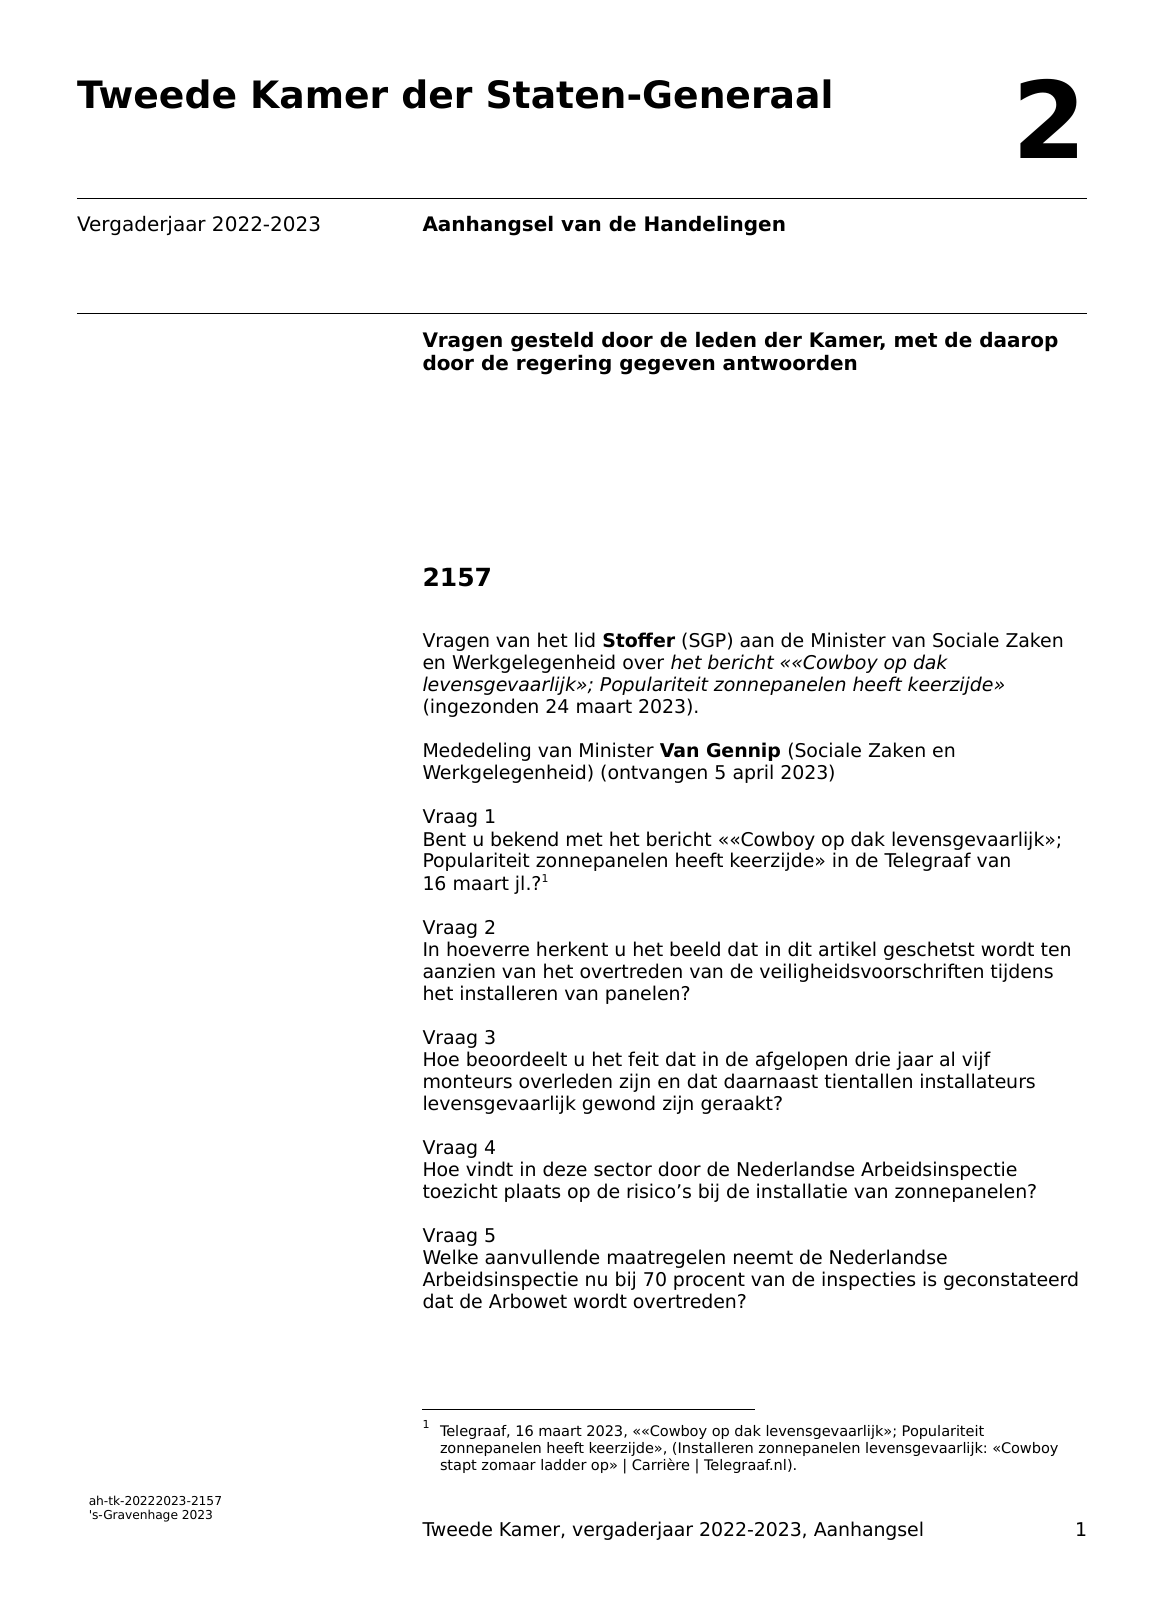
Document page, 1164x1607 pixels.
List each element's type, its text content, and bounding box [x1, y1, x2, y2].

text Hoe beoordeelt u het feit dat in de afgelopen drie jaar al vijf monteurs overleden zijn en dat daarnaast tientallen installateurs levensgevaarlijk gewond zijn geraakt? [422, 1049, 1087, 1114]
text Vraag 4 [422, 1137, 1087, 1159]
table_cell Vragen gesteld door de leden der Kamer, met de daarop door de regering gegeven antwoorden [422, 314, 1087, 375]
text Vraag 2 [422, 917, 1087, 938]
text Vragen van het lid Stoffer (SGP) aan de Minister van Sociale Zaken en Werkgelegenheid over het bericht ««Cowboy op dak levensgevaarlijk»; Populariteit zonnepanelen heeft keerzijde» (ingezonden 24 maart 2023). [422, 630, 1087, 718]
text Hoe vindt in deze sector door de Nederlandse Arbeidsinspectie toezicht plaats op de risico’s bij de installatie van zonnepanelen? [422, 1159, 1087, 1203]
text Vraag 5 [422, 1225, 1087, 1247]
text Bent u bekend met het bericht ««Cowboy op dak levensgevaarlijk»; Populariteit zonnepanelen heeft keerzijde» in de Telegraaf van 16 maart jl.? [422, 828, 1087, 894]
table_header Tweede Kamer der Staten-Generaal [77, 59, 886, 198]
text ah-tk-20222023-2157 [88, 1494, 323, 1508]
text 2157 [422, 563, 1087, 592]
text In hoeverre herkent u het beeld dat in dit artikel geschetst wordt ten aanzien van het overtreden van de veiligheidsvoorschriften tijdens het installeren van panelen? [422, 938, 1087, 1004]
table_cell Aanhangsel van de Handelingen [422, 199, 1087, 313]
table_cell [77, 314, 422, 375]
text 's-Gravenhage 2023 [88, 1508, 323, 1522]
table_cell Vergaderjaar 2022-2023 [77, 199, 422, 313]
table_header 2 [886, 59, 1087, 198]
text Mededeling van Minister Van Gennip (Sociale Zaken en Werkgelegenheid) (ontvangen 5 april 2023) [422, 740, 1087, 784]
text Welke aanvullende maatregelen neemt de Nederlandse Arbeidsinspectie nu bij 70 procent van de inspecties is geconstateerd dat de Arbowet wordt overtreden? [422, 1247, 1087, 1313]
text Vraag 3 [422, 1027, 1087, 1049]
text Vraag 1 [422, 806, 1087, 828]
text Telegraaf, 16 maart 2023, ««Cowboy op dak levensgevaarlijk»; Populariteit zonnepanelen heeft keerzijde», (Installeren zonnepanelen levensgevaarlijk: «Cowboy stapt zomaar ladder op» | Carrière | Telegraaf.nl). [422, 1418, 1087, 1474]
